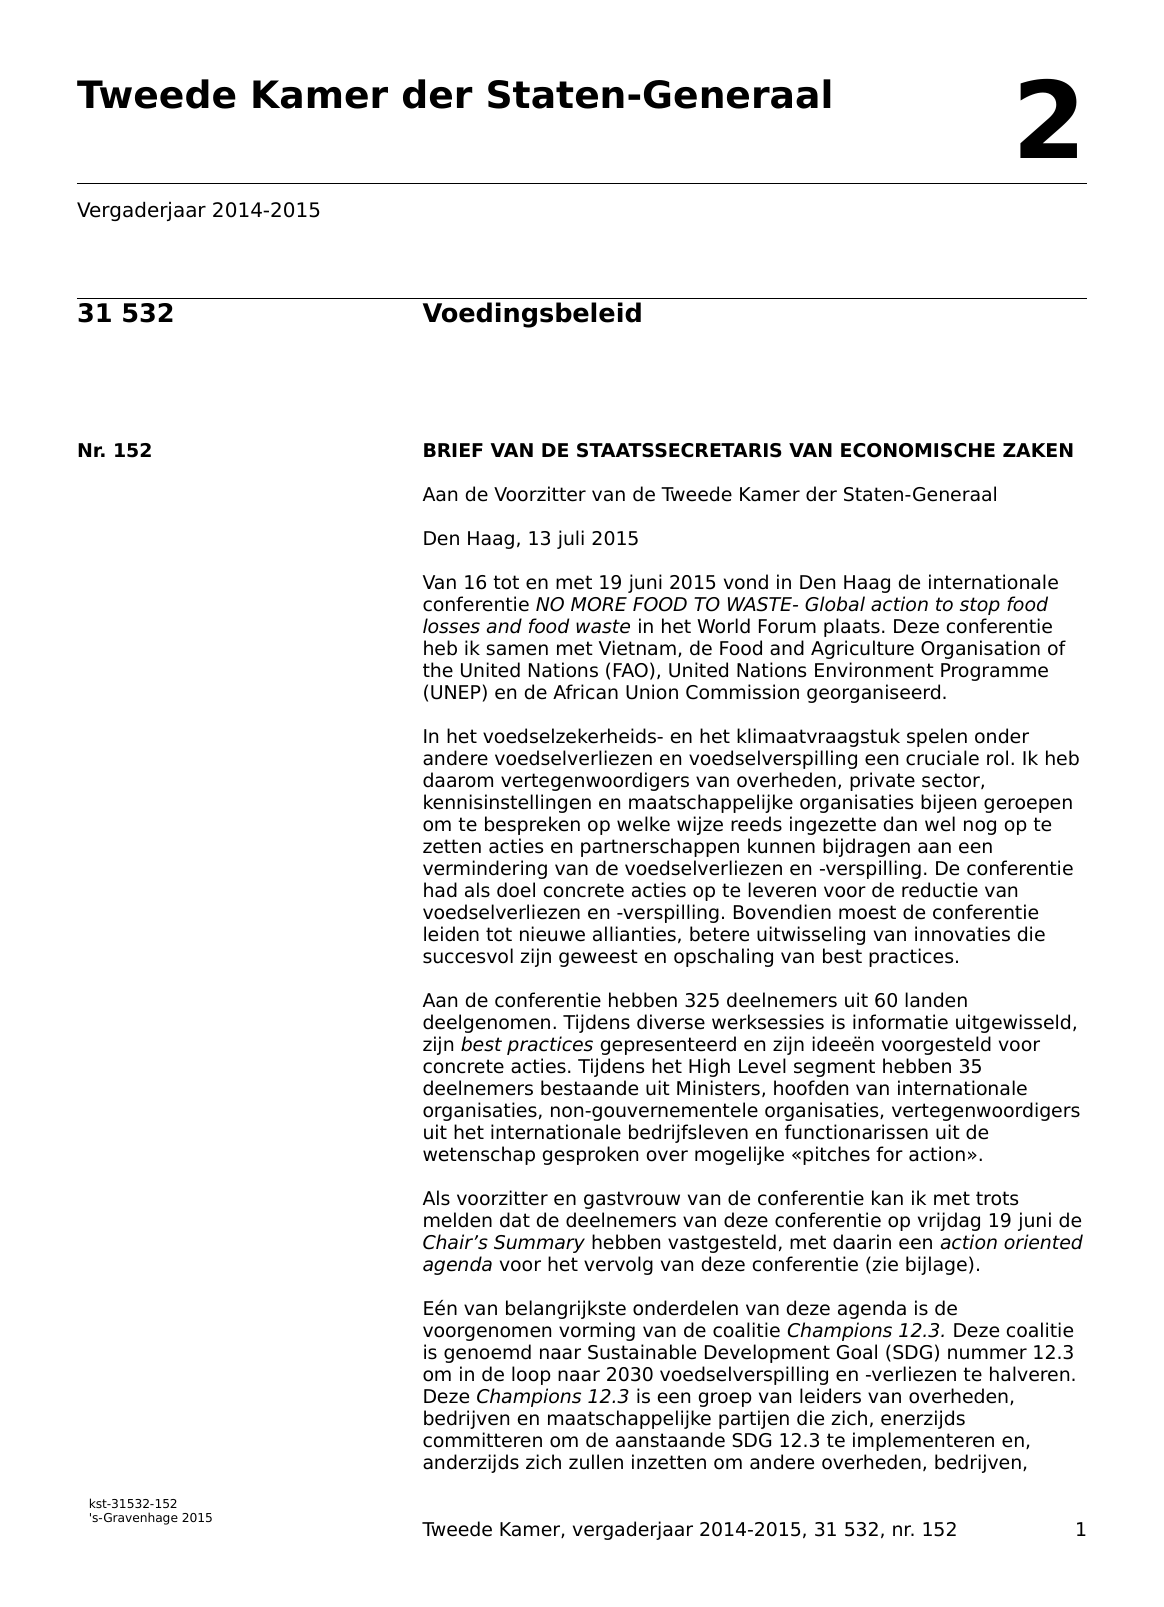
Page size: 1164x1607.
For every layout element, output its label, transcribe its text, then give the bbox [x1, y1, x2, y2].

text In het voedselzekerheids- en het klimaatvraagstuk spelen onder andere voedselverliezen en voedselverspilling een cruciale rol. Ik heb daarom vertegenwoordigers van overheden, private sector, kennisinstellingen en maatschappelijke organisaties bijeen geroepen om te bespreken op welke wijze reeds ingezette dan wel nog op te zetten acties en partnerschappen kunnen bijdragen aan een vermindering van de voedselverliezen en -verspilling. De conferentie had als doel concrete acties op te leveren voor de reductie van voedselverliezen en -verspilling. Bovendien moest de conferentie leiden tot nieuwe allianties, betere uitwisseling van innovaties die succesvol zijn geweest en opschaling van best practices. [422, 726, 1087, 968]
text Aan de conferentie hebben 325 deelnemers uit 60 landen deelgenomen. Tijdens diverse werksessies is informatie uitgewisseld, zijn best practices gepresenteerd en zijn ideeën voorgesteld voor concrete acties. Tijdens het High Level segment hebben 35 deelnemers bestaande uit Ministers, hoofden van internationale organisaties, non-gouvernementele organisaties, vertegenwoordigers uit het internationale bedrijfsleven en functionarissen uit de wetenschap gesproken over mogelijke «pitches for action». [422, 990, 1087, 1166]
text Eén van belangrijkste onderdelen van deze agenda is de voorgenomen vorming van de coalitie Champions 12.3. Deze coalitie is genoemd naar Sustainable Development Goal (SDG) nummer 12.3 om in de loop naar 2030 voedselverspilling en -verliezen te halveren. Deze Champions 12.3 is een groep van leiders van overheden, bedrijven en maatschappelijke partijen die zich, enerzijds committeren om de aanstaande SDG 12.3 te implementeren en, anderzijds zich zullen inzetten om andere overheden, bedrijven, [422, 1298, 1087, 1474]
table_cell Vergaderjaar 2014-2015 [77, 184, 1087, 298]
subtitle 31 532 Voedingsbeleid [77, 299, 1087, 329]
table_header Tweede Kamer der Staten-Generaal [77, 59, 886, 183]
subtitle Nr. 152 BRIEF VAN DE STAATSSECRETARIS VAN ECONOMISCHE ZAKEN [77, 440, 1087, 462]
text Den Haag, 13 juli 2015 [422, 528, 1087, 550]
text Aan de Voorzitter van de Tweede Kamer der Staten-Generaal [422, 484, 1087, 506]
text kst-31532-152 [88, 1497, 323, 1511]
text Van 16 tot en met 19 juni 2015 vond in Den Haag de internationale conferentie NO MORE FOOD TO WASTE- Global action to stop food losses and food waste in het World Forum plaats. Deze conferentie heb ik samen met Vietnam, de Food and Agriculture Organisation of the United Nations (FAO), United Nations Environment Programme (UNEP) en de African Union Commission georganiseerd. [422, 572, 1087, 704]
table_header 2 [886, 59, 1087, 183]
text Als voorzitter en gastvrouw van de conferentie kan ik met trots melden dat de deelnemers van deze conferentie op vrijdag 19 juni de Chair’s Summary hebben vastgesteld, met daarin een action oriented agenda voor het vervolg van deze conferentie (zie bijlage). [422, 1188, 1087, 1276]
text 's-Gravenhage 2015 [88, 1511, 323, 1525]
